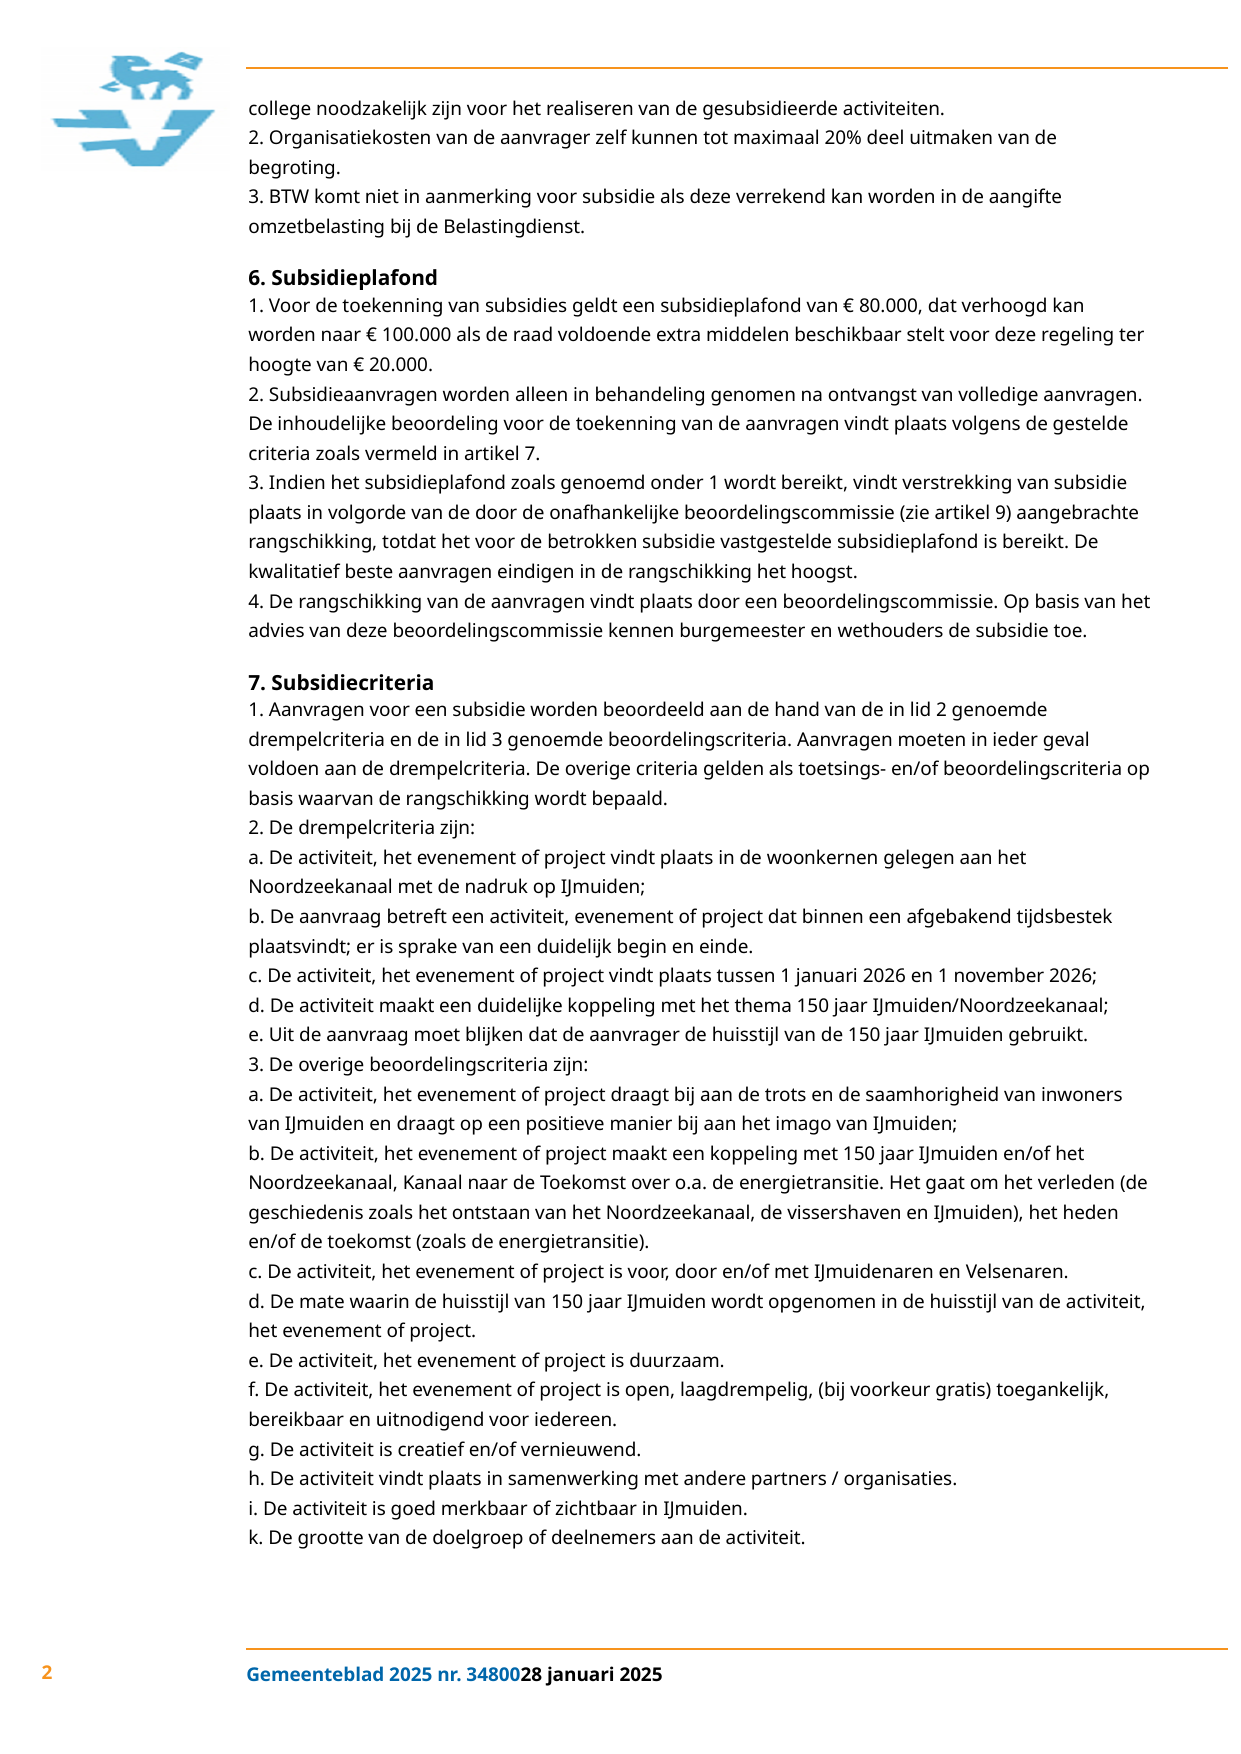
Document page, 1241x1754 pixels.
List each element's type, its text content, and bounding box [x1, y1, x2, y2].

text 2. Subsidieaanvragen worden alleen in behandeling genomen na ontvangst van volledige aanvragen. De inhoudelijke beoordeling voor de toekenning van de aanvragen vindt plaats volgens de gestelde criteria zoals vermeld in artikel 7. [248, 381, 1152, 466]
text 3. BTW komt niet in aanmerking voor subsidie als deze verrekend kan worden in de aangifte omzetbelasting bij de Belastingdienst. [248, 183, 1152, 239]
text e. Uit de aanvraag moet blijken dat de aanvrager de huisstijl van de 150 jaar IJmuiden gebruikt. [248, 1022, 1152, 1047]
text d. De activiteit maakt een duidelijke koppeling met het thema 150 jaar IJmuiden/Noordzeekanaal; [248, 992, 1152, 1018]
text f. De activiteit, het evenement of project is open, laagdrempelig, (bij voorkeur gratis) toegankelijk, bereikbaar en uitnodigend voor iedereen. [248, 1377, 1152, 1432]
text 2. Organisatiekosten van de aanvrager zelf kunnen tot maximaal 20% deel uitmaken van de begroting. [248, 124, 1152, 180]
text e. De activiteit, het evenement of project is duurzaam. [248, 1347, 1152, 1373]
text b. De aanvraag betreft een activiteit, evenement of project dat binnen een afgebakend tijdsbestek plaatsvindt; er is sprake van een duidelijk begin en einde. [248, 903, 1152, 959]
text 6. Subsidieplafond [248, 263, 1152, 292]
text h. De activiteit vindt plaats in samenwerking met andere partners / organisaties. [248, 1465, 1152, 1491]
text c. De activiteit, het evenement of project is voor, door en/of met IJmuidenaren en Velsenaren. [248, 1258, 1152, 1284]
text 7. Subsidiecriteria [248, 668, 1152, 696]
text d. De mate waarin de huisstijl van 150 jaar IJmuiden wordt opgenomen in de huisstijl van de activiteit, het evenement of project. [248, 1288, 1152, 1343]
text c. De activiteit, het evenement of project vindt plaats tussen 1 januari 2026 en 1 november 2026; [248, 962, 1152, 988]
text k. De grootte van de doelgroep of deelnemers aan de activiteit. [248, 1524, 1152, 1550]
text 4. De rangschikking van de aanvragen vindt plaats door een beoordelingscommissie. Op basis van het advies van deze beoordelingscommissie kennen burgemeester en wethouders de subsidie toe. [248, 588, 1152, 643]
text college noodzakelijk zijn voor het realiseren van de gesubsidieerde activiteiten. [248, 95, 1152, 121]
text b. De activiteit, het evenement of project maakt een koppeling met 150 jaar IJmuiden en/of het Noordzeekanaal, Kanaal naar de Toekomst over o.a. de energietransitie. Het gaat om het verleden (de geschiedenis zoals het ontstaan van het Noordzeekanaal, de vissershaven en IJmuiden), het heden en/of de toekomst (zoals de energietransitie). [248, 1140, 1152, 1254]
text 1. Aanvragen voor een subsidie worden beoordeeld aan de hand van de in lid 2 genoemde drempelcriteria en de in lid 3 genoemde beoordelingscriteria. Aanvragen moeten in ieder geval voldoen aan de drempelcriteria. De overige criteria gelden als toetsings- en/of beoordelingscriteria op basis waarvan de rangschikking wordt bepaald. [248, 696, 1152, 811]
text a. De activiteit, het evenement of project vindt plaats in de woonkernen gelegen aan het Noordzeekanaal met de nadruk op IJmuiden; [248, 844, 1152, 899]
text 3. De overige beoordelingscriteria zijn: [248, 1051, 1152, 1077]
text g. De activiteit is creatief en/of vernieuwend. [248, 1436, 1152, 1462]
text 3. Indien het subsidieplafond zoals genoemd onder 1 wordt bereikt, vindt verstrekking van subsidie plaats in volgorde van de door de onafhankelijke beoordelingscommissie (zie artikel 9) aangebrachte rangschikking, totdat het voor de betrokken subsidie vastgestelde subsidieplafond is bereikt. De kwalitatief beste aanvragen eindigen in de rangschikking het hoogst. [248, 469, 1152, 584]
text a. De activiteit, het evenement of project draagt bij aan de trots en de saamhorigheid van inwoners van IJmuiden en draagt op een positieve manier bij aan het imago van IJmuiden; [248, 1081, 1152, 1136]
picture [41, 47, 231, 172]
text i. De activiteit is goed merkbaar of zichtbaar in IJmuiden. [248, 1495, 1152, 1521]
text 1. Voor de toekenning van subsidies geldt een subsidieplafond van € 80.000, dat verhoogd kan worden naar € 100.000 als de raad voldoende extra middelen beschikbaar stelt voor deze regeling ter hoogte van € 20.000. [248, 292, 1152, 377]
text 2. De drempelcriteria zijn: [248, 814, 1152, 840]
